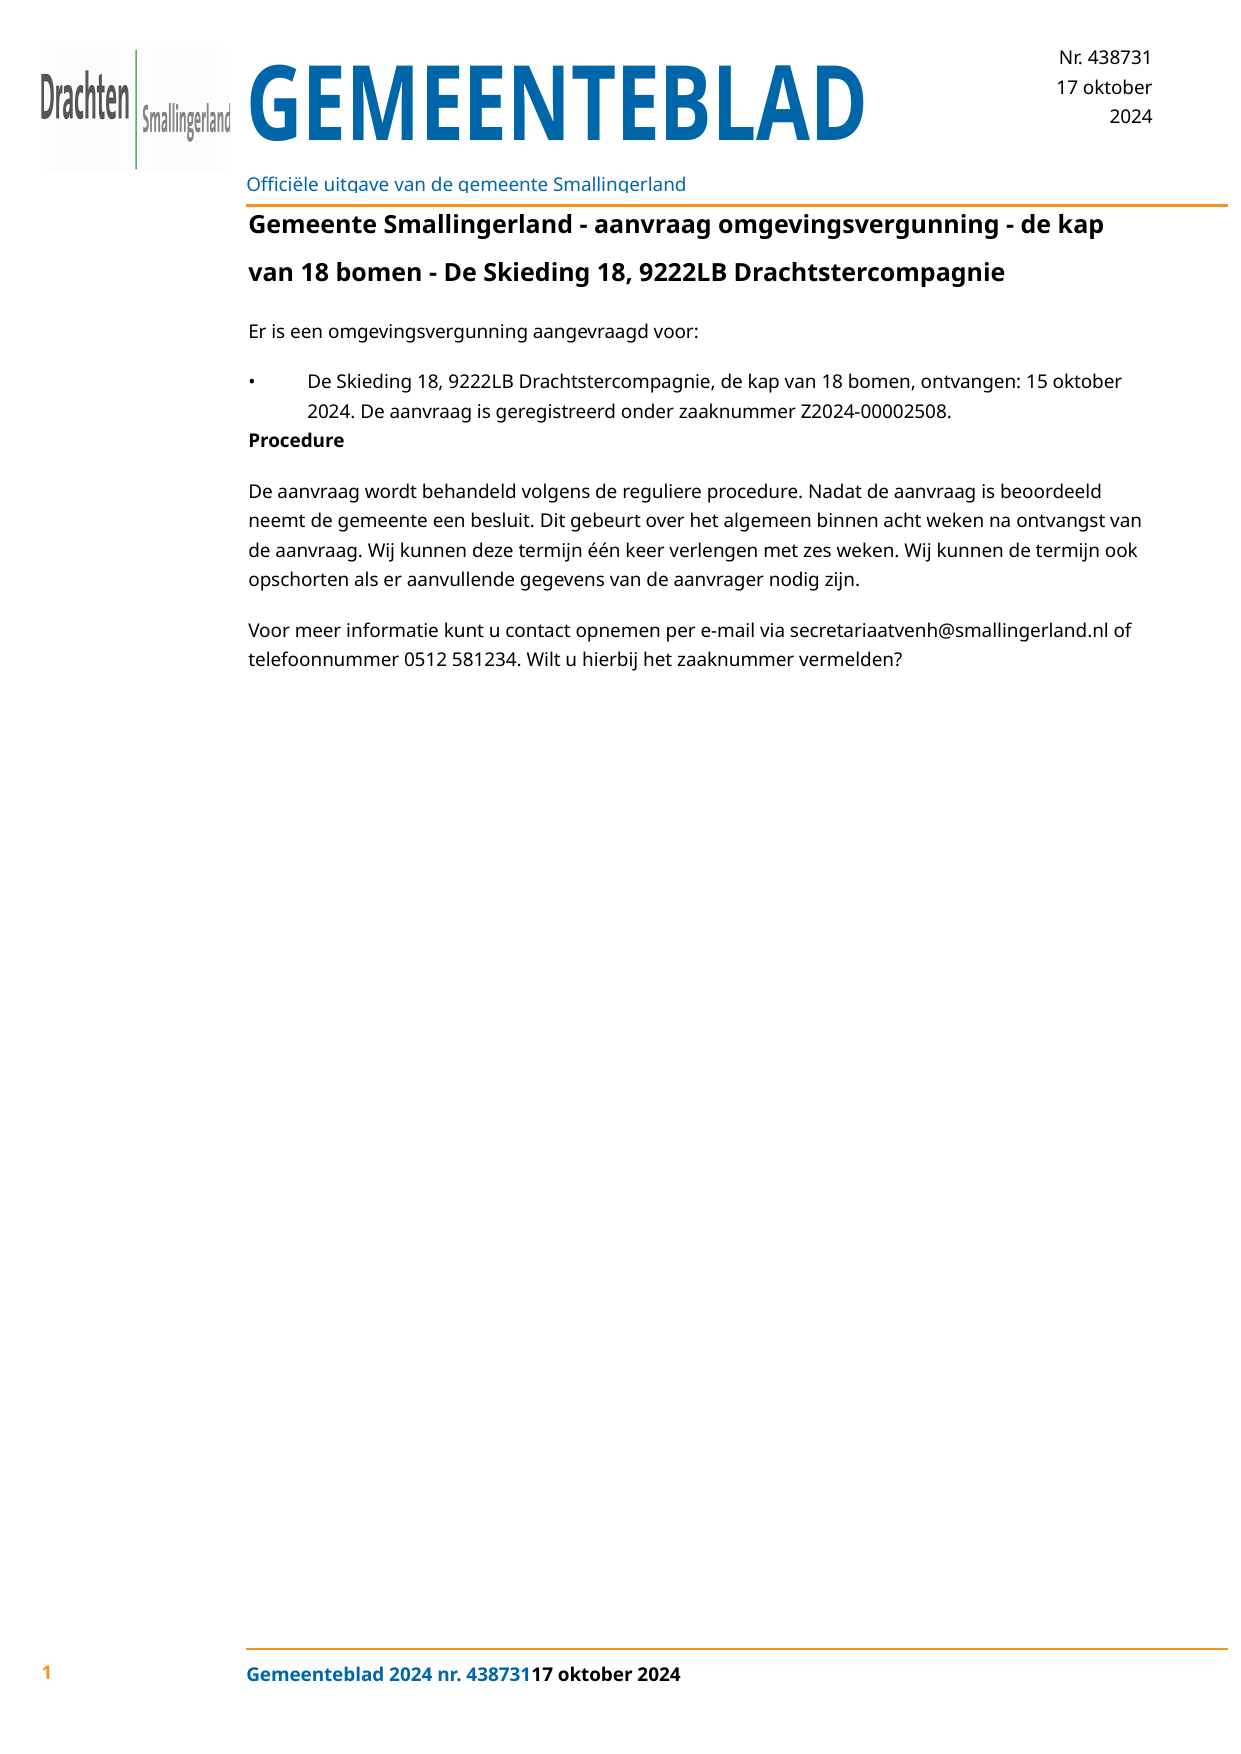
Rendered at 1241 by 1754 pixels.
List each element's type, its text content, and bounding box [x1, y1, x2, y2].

list De Skieding 18, 9222LB Drachtstercompagnie, de kap van 18 bomen, ontvangen: 15 oktober 2024. De aanvraag is geregistreerd onder zaaknummer Z2024-00002508. [248, 368, 1152, 424]
picture [41, 47, 231, 172]
text Gemeente Smallingerland - aanvraag omgevingsvergunning - de kap van 18 bomen - De Skieding 18, 9222LB Drachtstercompagnie [248, 207, 1152, 288]
text Procedure [248, 427, 1152, 453]
text De aanvraag wordt behandeld volgens de reguliere procedure. Nadat de aanvraag is beoordeeld neemt de gemeente een besluit. Dit gebeurt over het algemeen binnen acht weken na ontvangst van de aanvraag. Wij kunnen deze termijn één keer verlengen met zes weken. Wij kunnen de termijn ook opschorten als er aanvullende gegevens van de aanvrager nodig zijn. [248, 478, 1152, 592]
text Er is een omgevingsvergunning aangevraagd voor: [248, 318, 1152, 344]
text Voor meer informatie kunt u contact opnemen per e-mail via secretariaatvenh@smallingerland.nl of telefoonnummer 0512 581234. Wilt u hierbij het zaaknummer vermelden? [248, 617, 1152, 672]
